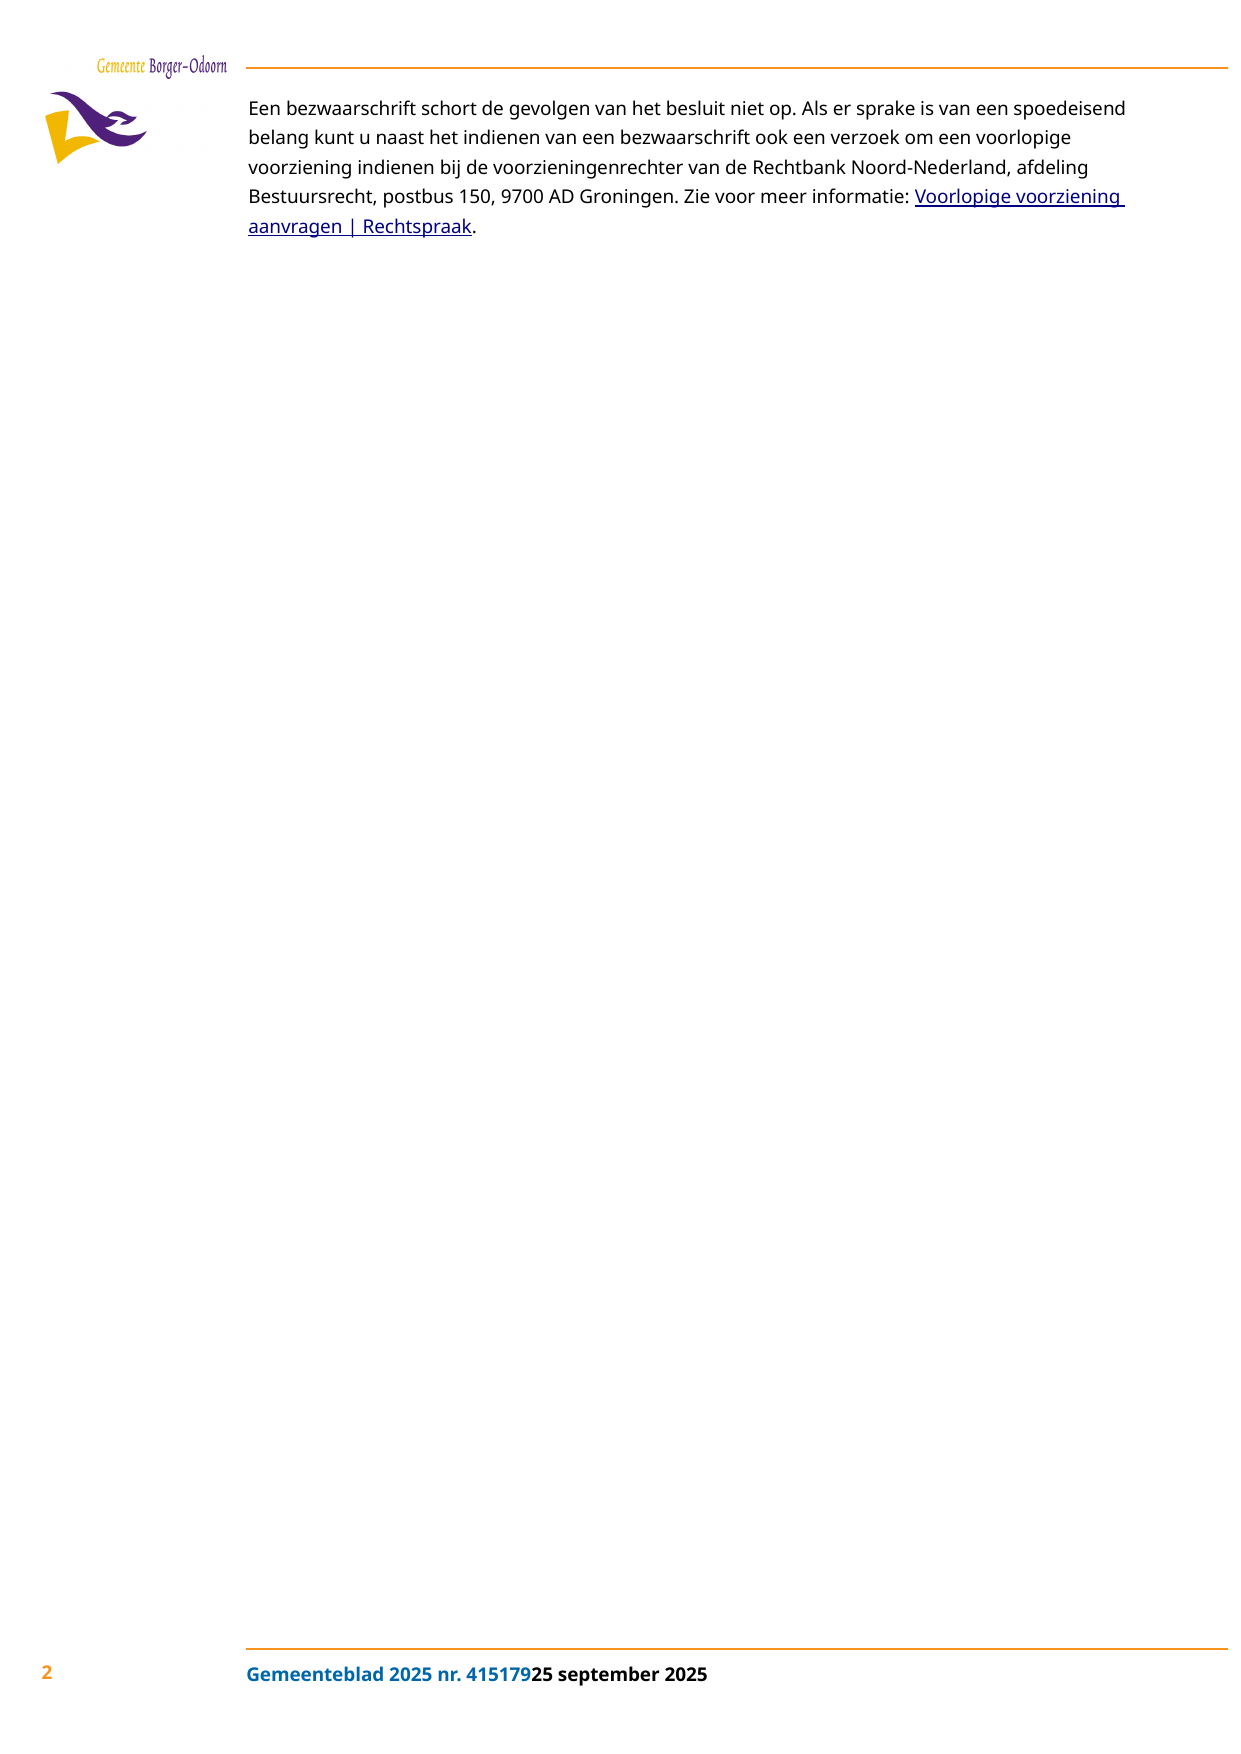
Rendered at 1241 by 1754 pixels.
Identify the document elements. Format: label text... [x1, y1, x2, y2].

picture [41, 47, 231, 172]
text Een bezwaarschrift schort de gevolgen van het besluit niet op. Als er sprake is van een spoedeisend belang kunt u naast het indienen van een bezwaarschrift ook een verzoek om een voorlopige voorziening indienen bij de voorzieningenrechter van de Rechtbank Noord-Nederland, afdeling Bestuursrecht, postbus 150, 9700 AD Groningen. Zie voor meer informatie: Voorlopige voorziening aanvragen | Rechtspraak. [248, 95, 1152, 239]
